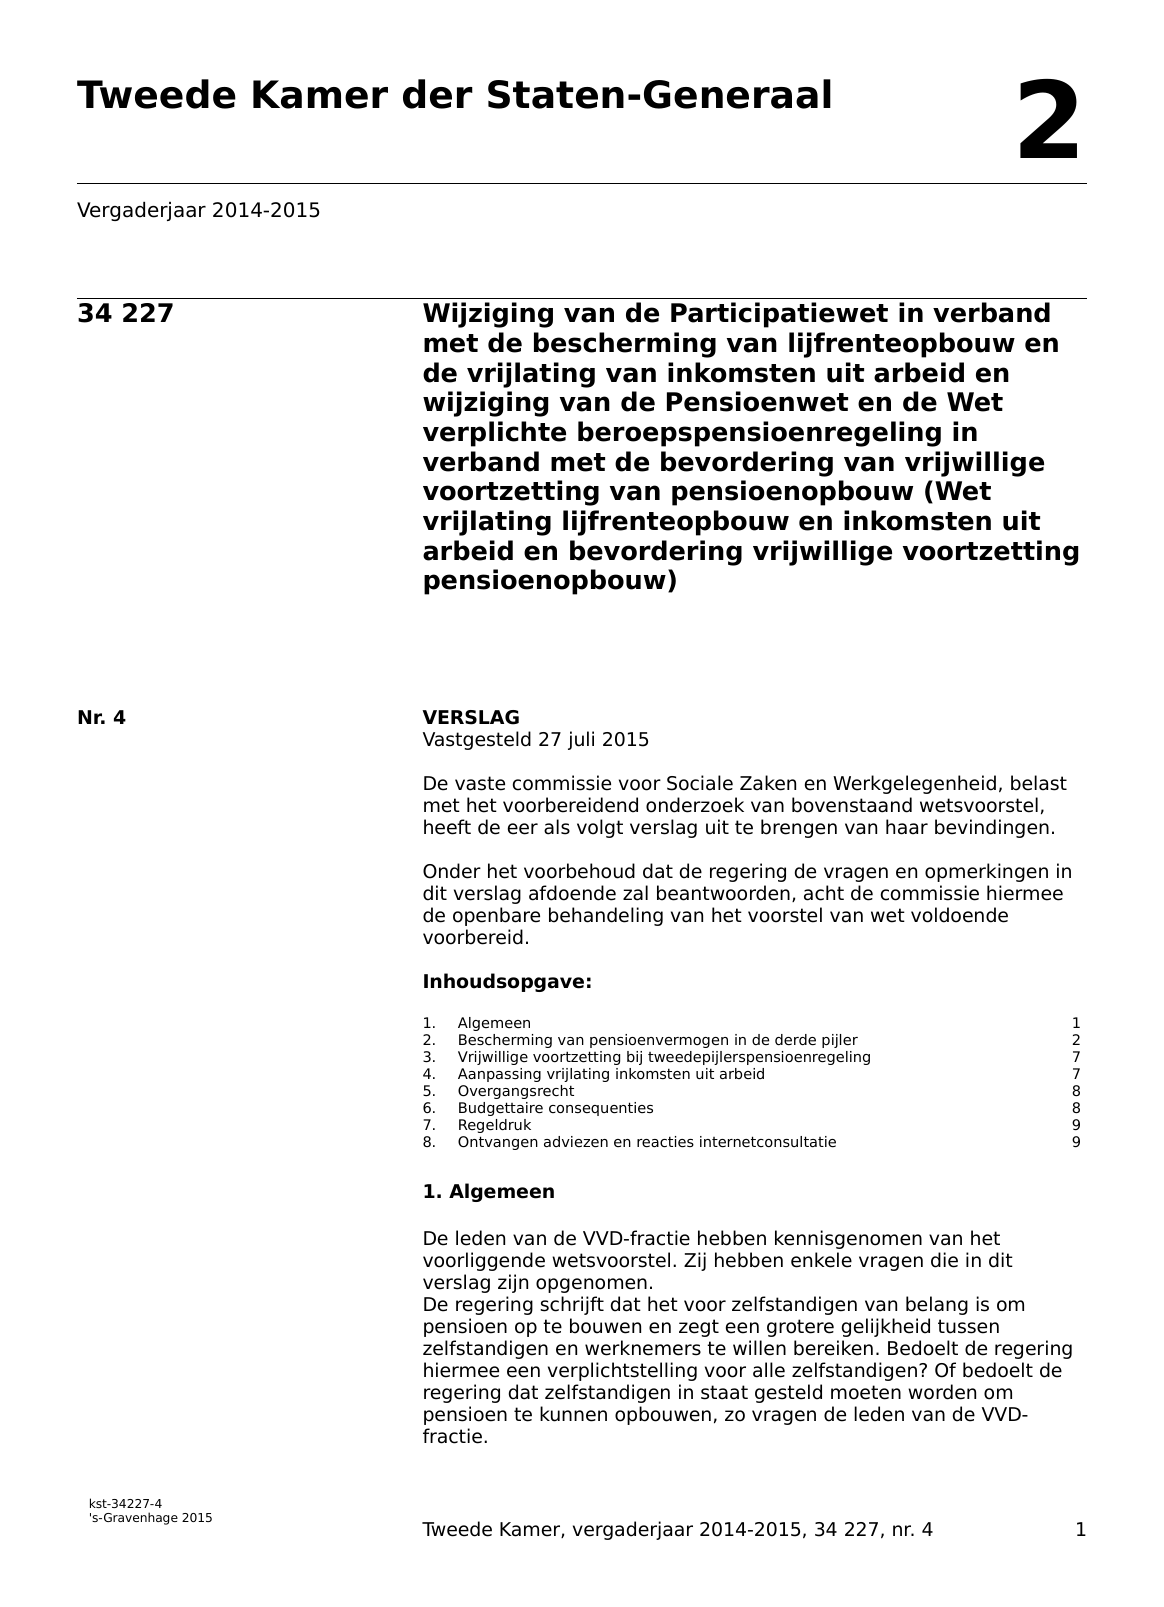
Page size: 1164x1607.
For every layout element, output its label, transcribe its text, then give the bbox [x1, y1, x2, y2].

text Vastgesteld 27 juli 2015 [422, 729, 1087, 751]
table_cell 2 [1013, 1032, 1087, 1049]
table_cell 2. [422, 1032, 452, 1049]
table_cell Regeldruk [452, 1117, 1013, 1134]
text 's-Gravenhage 2015 [88, 1511, 323, 1525]
table_cell 4. [422, 1066, 452, 1083]
text De leden van de VVD-fractie hebben kennisgenomen van het voorliggende wetsvoorstel. Zij hebben enkele vragen die in dit verslag zijn opgenomen. [422, 1228, 1087, 1294]
text De vaste commissie voor Sociale Zaken en Werkgelegenheid, belast met het voorbereidend onderzoek van bovenstaand wetsvoorstel, heeft de eer als volgt verslag uit te brengen van haar bevindingen. [422, 773, 1087, 839]
table_cell 7 [1013, 1049, 1087, 1066]
text Onder het voorbehoud dat de regering de vragen en opmerkingen in dit verslag afdoende zal beantwoorden, acht de commissie hiermee de openbare behandeling van het voorstel van wet voldoende voorbereid. [422, 861, 1087, 949]
table_header 1 [1013, 1015, 1087, 1032]
table_header Algemeen [452, 1015, 1013, 1032]
subtitle 1. Algemeen [422, 1181, 1087, 1203]
table_cell 7 [1013, 1066, 1087, 1083]
table_cell Bescherming van pensioenvermogen in de derde pijler [452, 1032, 1013, 1049]
subtitle Nr. 4 VERSLAG [77, 707, 1087, 729]
table_cell 5. [422, 1083, 452, 1100]
table_cell 9 [1013, 1117, 1087, 1134]
table_cell 6. [422, 1100, 452, 1117]
table_cell Aanpassing vrijlating inkomsten uit arbeid [452, 1066, 1013, 1083]
table_cell Overgangsrecht [452, 1083, 1013, 1100]
table_cell Vrijwillige voortzetting bij tweedepijlerspensioenregeling [452, 1049, 1013, 1066]
table_cell 8 [1013, 1083, 1087, 1100]
table_cell 8. [422, 1134, 452, 1151]
table_cell 8 [1013, 1100, 1087, 1117]
table_cell 7. [422, 1117, 452, 1134]
subtitle 34 227 Wijziging van de Participatiewet in verband met de bescherming van lijfrenteopbouw en de vrijlating van inkomsten uit arbeid en wijziging van de Pensioenwet en de Wet verplichte beroepspensioenregeling in verband met de bevordering van vrijwillige voortzetting van pensioenopbouw (Wet vrijlating lijfrenteopbouw en inkomsten uit arbeid en bevordering vrijwillige voortzetting pensioenopbouw) [77, 299, 1087, 596]
table_cell Ontvangen adviezen en reacties internetconsultatie [452, 1134, 1013, 1151]
table_header 1. [422, 1015, 452, 1032]
table_cell 3. [422, 1049, 452, 1066]
table_header Tweede Kamer der Staten-Generaal [77, 59, 886, 183]
text kst-34227-4 [88, 1497, 323, 1511]
subtitle Inhoudsopgave: [422, 971, 1087, 993]
text De regering schrijft dat het voor zelfstandigen van belang is om pensioen op te bouwen en zegt een grotere gelijkheid tussen zelfstandigen en werknemers te willen bereiken. Bedoelt de regering hiermee een verplichtstelling voor alle zelfstandigen? Of bedoelt de regering dat zelfstandigen in staat gesteld moeten worden om pensioen te kunnen opbouwen, zo vragen de leden van de VVD-fractie. [422, 1294, 1087, 1448]
table_cell Vergaderjaar 2014-2015 [77, 184, 1087, 298]
table_cell Budgettaire consequenties [452, 1100, 1013, 1117]
table_header 2 [886, 59, 1087, 183]
table_cell 9 [1013, 1134, 1087, 1151]
